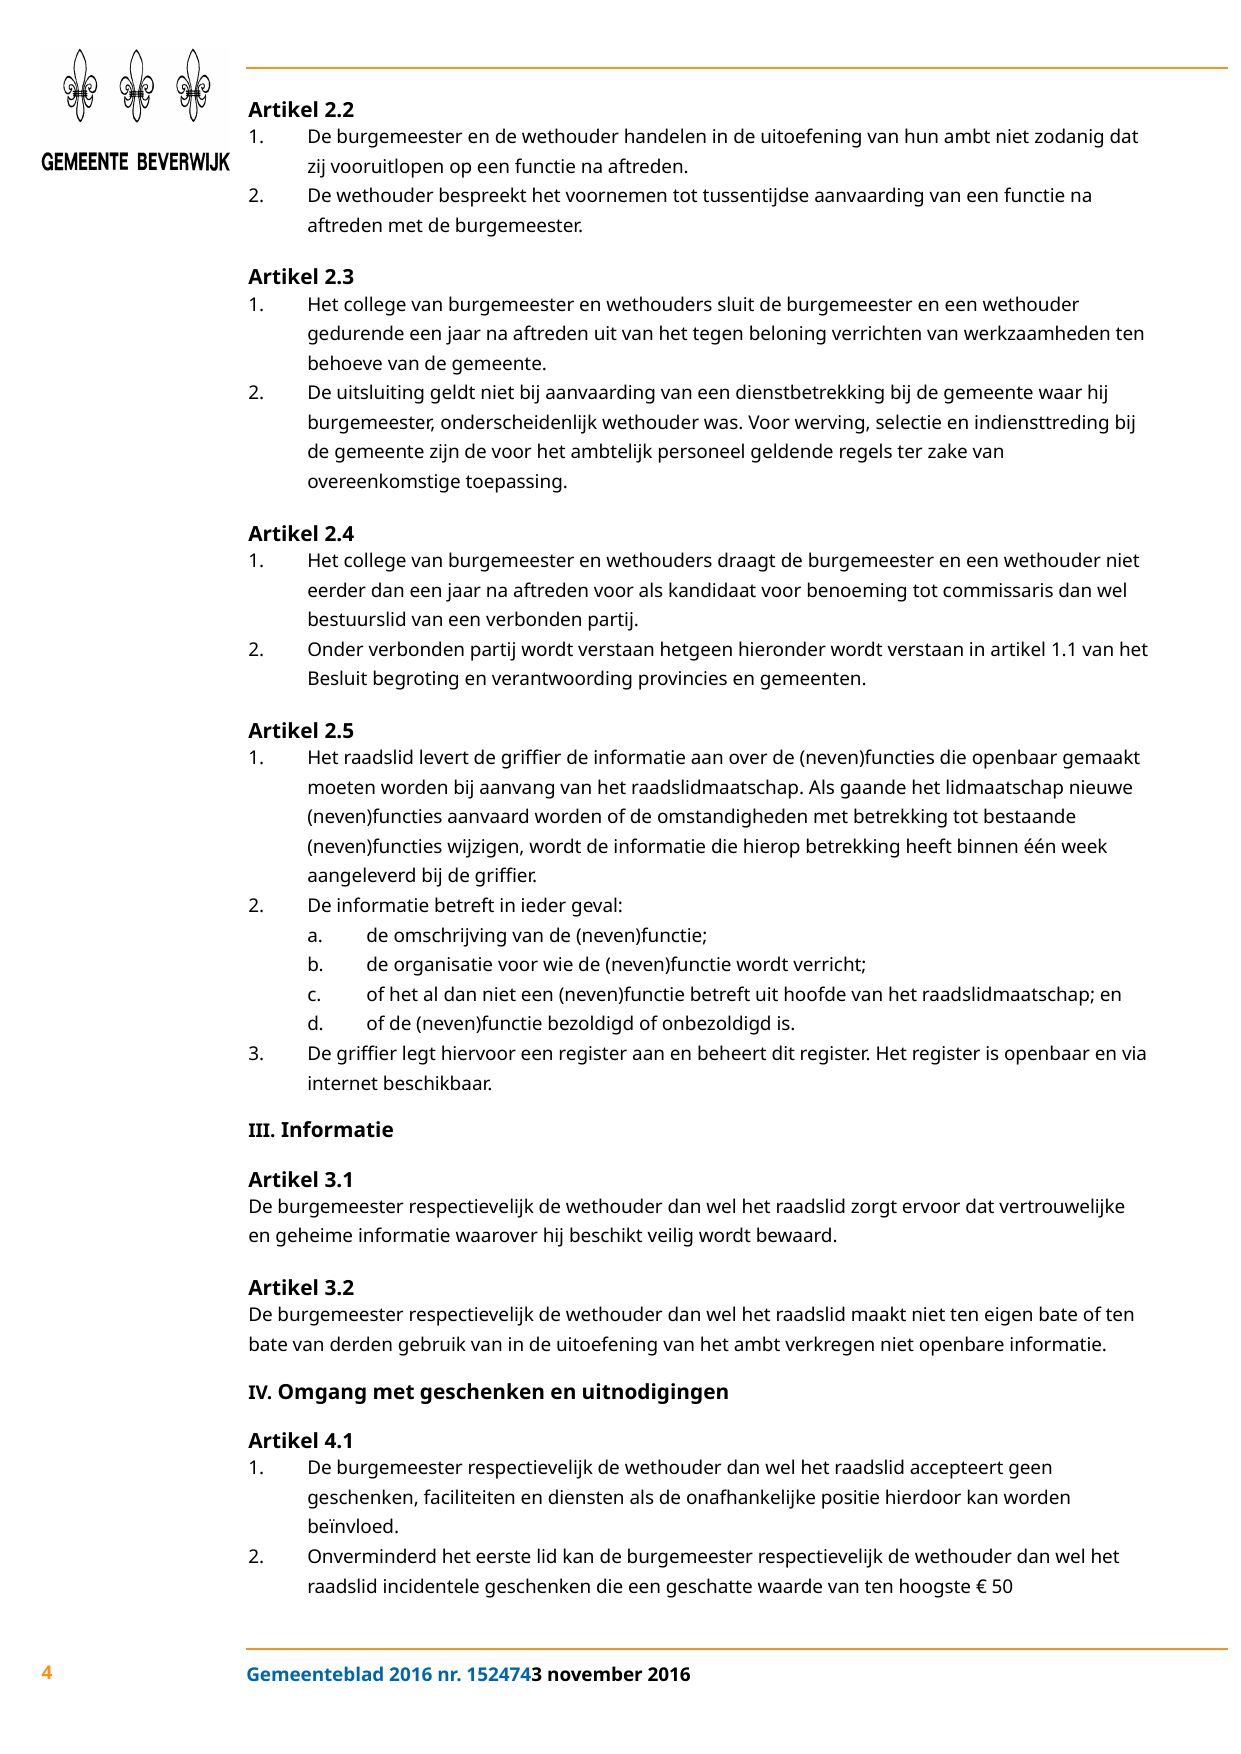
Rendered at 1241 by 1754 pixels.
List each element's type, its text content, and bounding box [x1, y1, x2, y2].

list De burgemeester respectievelijk de wethouder dan wel het raadslid accepteert geen geschenken, faciliteiten en diensten als de onafhankelijke positie hierdoor kan worden beïnvloed. [248, 1454, 1152, 1539]
text Artikel 4.1 [248, 1426, 1152, 1454]
picture [41, 47, 231, 172]
text Artikel 3.2 [248, 1273, 1152, 1302]
list de omschrijving van de (neven)functie; [307, 922, 1152, 948]
list of de (neven)functie bezoldigd of onbezoldigd is. [307, 1011, 1152, 1036]
list Het college van burgemeester en wethouders sluit de burgemeester en een wethouder gedurende een jaar na aftreden uit van het tegen beloning verrichten van werkzaamheden ten behoeve van de gemeente. [248, 291, 1152, 376]
list Onverminderd het eerste lid kan de burgemeester respectievelijk de wethouder dan wel het raadslid incidentele geschenken die een geschatte waarde van ten hoogste € 50 [248, 1543, 1152, 1598]
list De informatie betreft in ieder geval: [248, 892, 1152, 918]
list Onder verbonden partij wordt verstaan hetgeen hieronder wordt verstaan in artikel 1.1 van het Besluit begroting en verantwoording provincies en gemeenten. [248, 636, 1152, 691]
list De uitsluiting geldt niet bij aanvaarding van een dienstbetrekking bij de gemeente waar hij burgemeester, onderscheidenlijk wethouder was. Voor werving, selectie en indiensttreding bij de gemeente zijn de voor het ambtelijk personeel geldende regels ter zake van overeenkomstige toepassing. [248, 379, 1152, 494]
text Artikel 2.3 [248, 262, 1152, 291]
text IV. Omgang met geschenken en uitnodigingen [248, 1377, 1152, 1405]
list De wethouder bespreekt het voornemen tot tussentijdse aanvaarding van een functie na aftreden met de burgemeester. [248, 182, 1152, 238]
text Artikel 2.5 [248, 716, 1152, 744]
list De griffier legt hiervoor een register aan en beheert dit register. Het register is openbaar en via internet beschikbaar. [248, 1040, 1152, 1096]
list Het college van burgemeester en wethouders draagt de burgemeester en een wethouder niet eerder dan een jaar na aftreden voor als kandidaat voor benoeming tot commissaris dan wel bestuurslid van een verbonden partij. [248, 547, 1152, 632]
text Artikel 3.1 [248, 1165, 1152, 1193]
list of het al dan niet een (neven)functie betreft uit hoofde van het raadslidmaatschap; en [307, 981, 1152, 1007]
text De burgemeester respectievelijk de wethouder dan wel het raadslid maakt niet ten eigen bate of ten bate van derden gebruik van in de uitoefening van het ambt verkregen niet openbare informatie. [248, 1302, 1152, 1357]
text Artikel 2.2 [248, 95, 1152, 123]
text III. Informatie [248, 1115, 1152, 1144]
list de organisatie voor wie de (neven)functie wordt verricht; [307, 951, 1152, 977]
text De burgemeester respectievelijk de wethouder dan wel het raadslid zorgt ervoor dat vertrouwelijke en geheime informatie waarover hij beschikt veilig wordt bewaard. [248, 1193, 1152, 1248]
list Het raadslid levert de griffier de informatie aan over de (neven)functies die openbaar gemaakt moeten worden bij aanvang van het raadslidmaatschap. Als gaande het lidmaatschap nieuwe (neven)functies aanvaard worden of de omstandigheden met betrekking tot bestaande (neven)functies wijzigen, wordt de informatie die hierop betrekking heeft binnen één week aangeleverd bij de griffier. [248, 744, 1152, 888]
list De burgemeester en de wethouder handelen in de uitoefening van hun ambt niet zodanig dat zij vooruitlopen op een functie na aftreden. [248, 123, 1152, 178]
text Artikel 2.4 [248, 519, 1152, 547]
